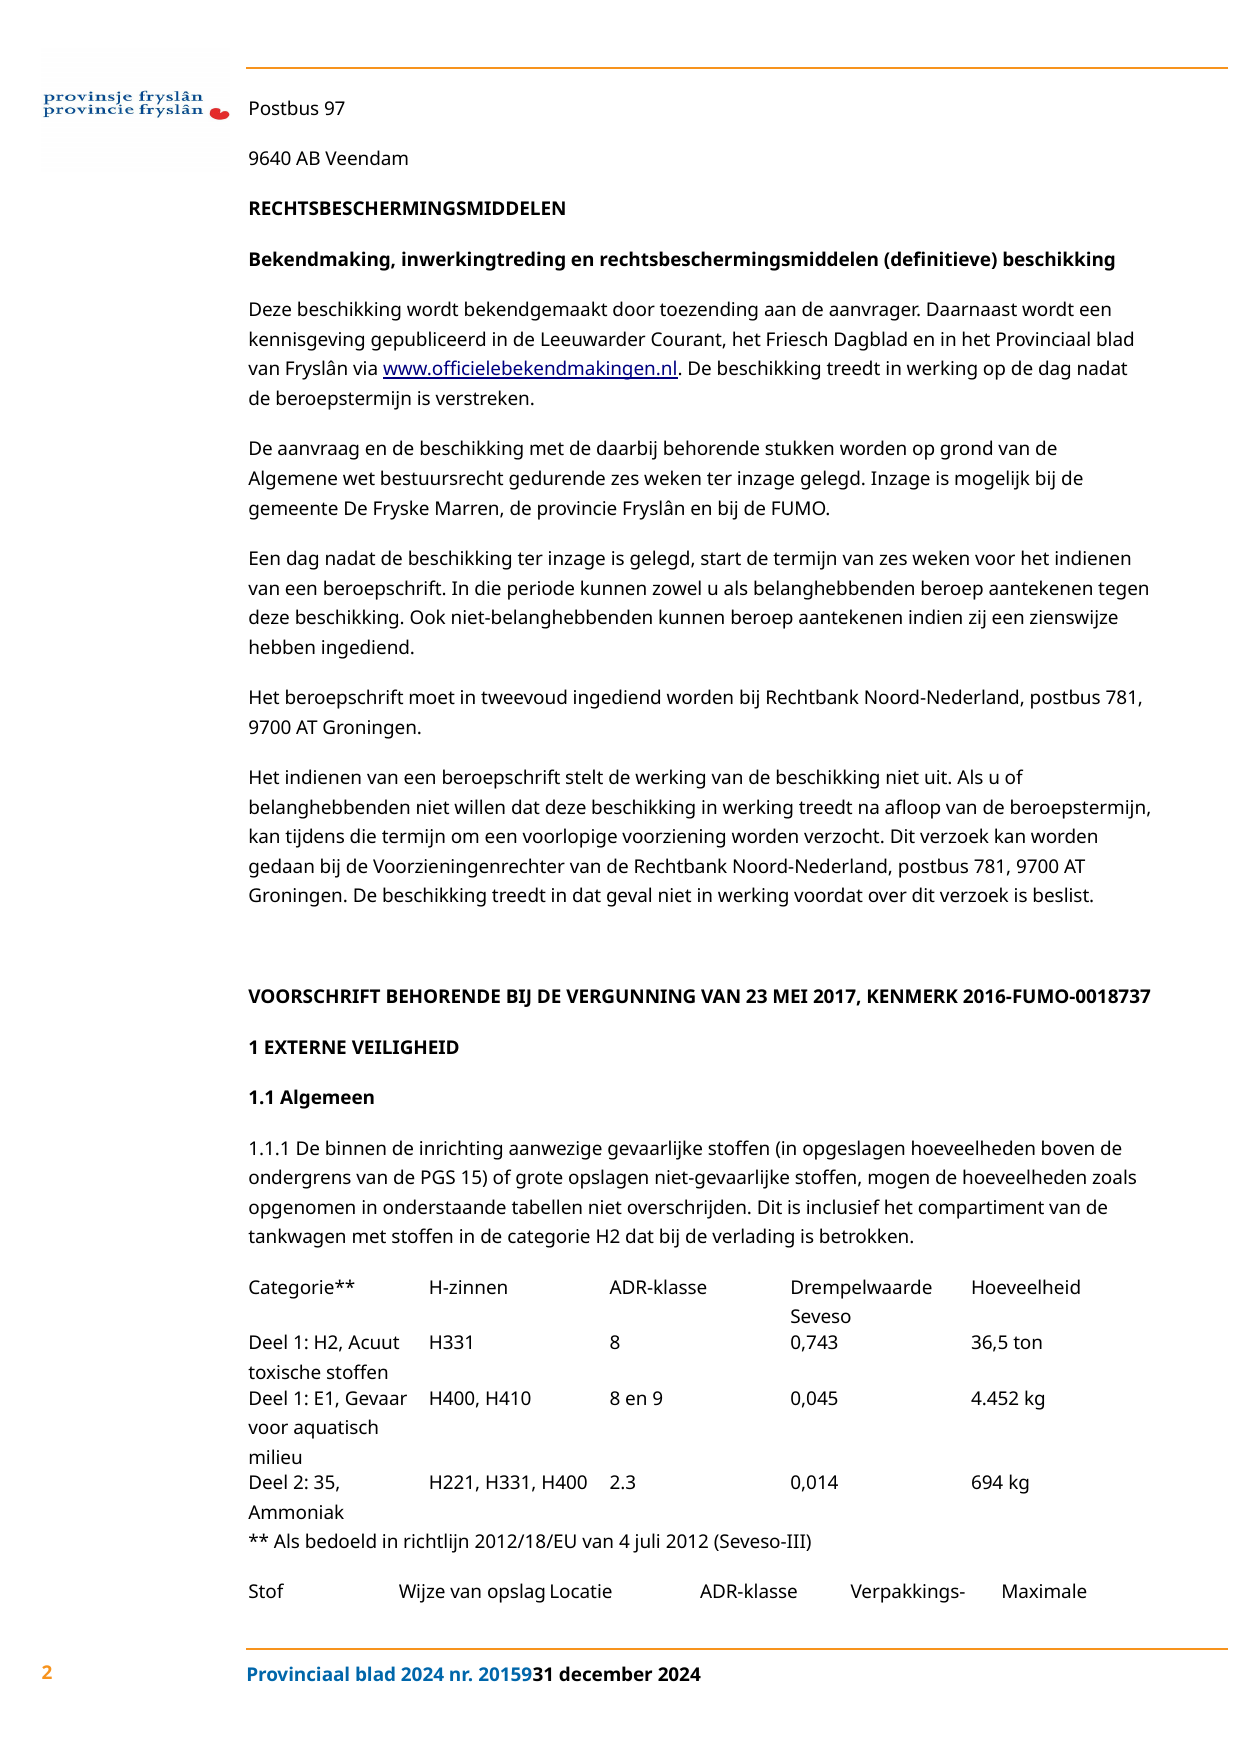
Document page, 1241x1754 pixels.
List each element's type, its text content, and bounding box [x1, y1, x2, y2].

text Postbus 97 [248, 95, 1152, 121]
table_header Drempelwaarde Seveso [790, 1274, 971, 1329]
table_header H-zinnen [429, 1274, 609, 1329]
text 1 EXTERNE VEILIGHEID [248, 1034, 1152, 1060]
table_cell 4.452 kg [971, 1385, 1152, 1469]
table_cell H221, H331, H400 [429, 1470, 609, 1525]
table_cell Deel 2: 35, Ammoniak [248, 1470, 429, 1525]
table_cell 0,045 [790, 1385, 971, 1469]
table_cell Deel 1: E1, Gevaar voor aquatisch milieu [248, 1385, 429, 1469]
table_header ADR-klasse [700, 1579, 850, 1604]
table_header Maximale [1001, 1579, 1152, 1604]
text Een dag nadat de beschikking ter inzage is gelegd, start de termijn van zes weken voor het indienen van een beroepschrift. In die periode kunnen zowel u als belanghebbenden beroep aantekenen tegen deze beschikking. Ook niet-belanghebbenden kunnen beroep aantekenen indien zij een zienswijze hebben ingediend. [248, 545, 1152, 660]
table_header ADR-klasse [609, 1274, 790, 1329]
text ** Als bedoeld in richtlijn 2012/18/EU van 4 juli 2012 (Seveso-III) [248, 1528, 1152, 1554]
table_header Wijze van opslag [399, 1579, 549, 1604]
table_header Hoeveelheid [971, 1274, 1152, 1329]
table_header Verpakkings- [850, 1579, 1001, 1604]
table_header Locatie [549, 1579, 700, 1604]
table_cell 8 en 9 [609, 1385, 790, 1469]
text Bekendmaking, inwerkingtreding en rechtsbeschermingsmiddelen (definitieve) beschikking [248, 246, 1152, 272]
table_cell 694 kg [971, 1470, 1152, 1525]
table_header Categorie** [248, 1274, 429, 1329]
table_cell 8 [609, 1329, 790, 1385]
text Het beroepschrift moet in tweevoud ingediend worden bij Rechtbank Noord-Nederland, postbus 781, 9700 AT Groningen. [248, 684, 1152, 740]
table_cell 0,014 [790, 1470, 971, 1525]
text De aanvraag en de beschikking met de daarbij behorende stukken worden op grond van de Algemene wet bestuursrecht gedurende zes weken ter inzage gelegd. Inzage is mogelijk bij de gemeente De Fryske Marren, de provincie Fryslân en bij de FUMO. [248, 436, 1152, 521]
table_cell H331 [429, 1329, 609, 1385]
text 1.1 Algemeen [248, 1084, 1152, 1110]
text VOORSCHRIFT BEHORENDE BIJ DE VERGUNNING VAN 23 MEI 2017, KENMERK 2016-FUMO-0018737 [248, 983, 1152, 1009]
table_cell 36,5 ton [971, 1329, 1152, 1385]
table_cell 0,743 [790, 1329, 971, 1385]
text 1.1.1 De binnen de inrichting aanwezige gevaarlijke stoffen (in opgeslagen hoeveelheden boven de ondergrens van de PGS 15) of grote opslagen niet-gevaarlijke stoffen, mogen de hoeveelheden zoals opgenomen in onderstaande tabellen niet overschrijden. Dit is inclusief het compartiment van de tankwagen met stoffen in de categorie H2 dat bij de verlading is betrokken. [248, 1135, 1152, 1249]
table_header Stof [248, 1579, 398, 1604]
text Deze beschikking wordt bekendgemaakt door toezending aan de aanvrager. Daarnaast wordt een kennisgeving gepubliceerd in de Leeuwarder Courant, het Friesch Dagblad en in het Provinciaal blad van Fryslân via www.officielebekendmakingen.nl. De beschikking treedt in werking op de dag nadat de beroepstermijn is verstreken. [248, 296, 1152, 411]
table_cell 2.3 [609, 1470, 790, 1525]
text 9640 AB Veendam [248, 145, 1152, 171]
table_cell Deel 1: H2, Acuut toxische stoffen [248, 1329, 429, 1385]
text Het indienen van een beroepschrift stelt de werking van de beschikking niet uit. Als u of belanghebbenden niet willen dat deze beschikking in werking treedt na afloop van de beroepstermijn, kan tijdens die termijn om een voorlopige voorziening worden verzocht. Dit verzoek kan worden gedaan bij de Voorzieningenrechter van de Rechtbank Noord-Nederland, postbus 781, 9700 AT Groningen. De beschikking treedt in dat geval niet in werking voordat over dit verzoek is beslist. [248, 764, 1152, 908]
table_cell H400, H410 [429, 1385, 609, 1469]
text RECHTSBESCHERMINGSMIDDELEN [248, 196, 1152, 221]
picture [41, 47, 231, 172]
